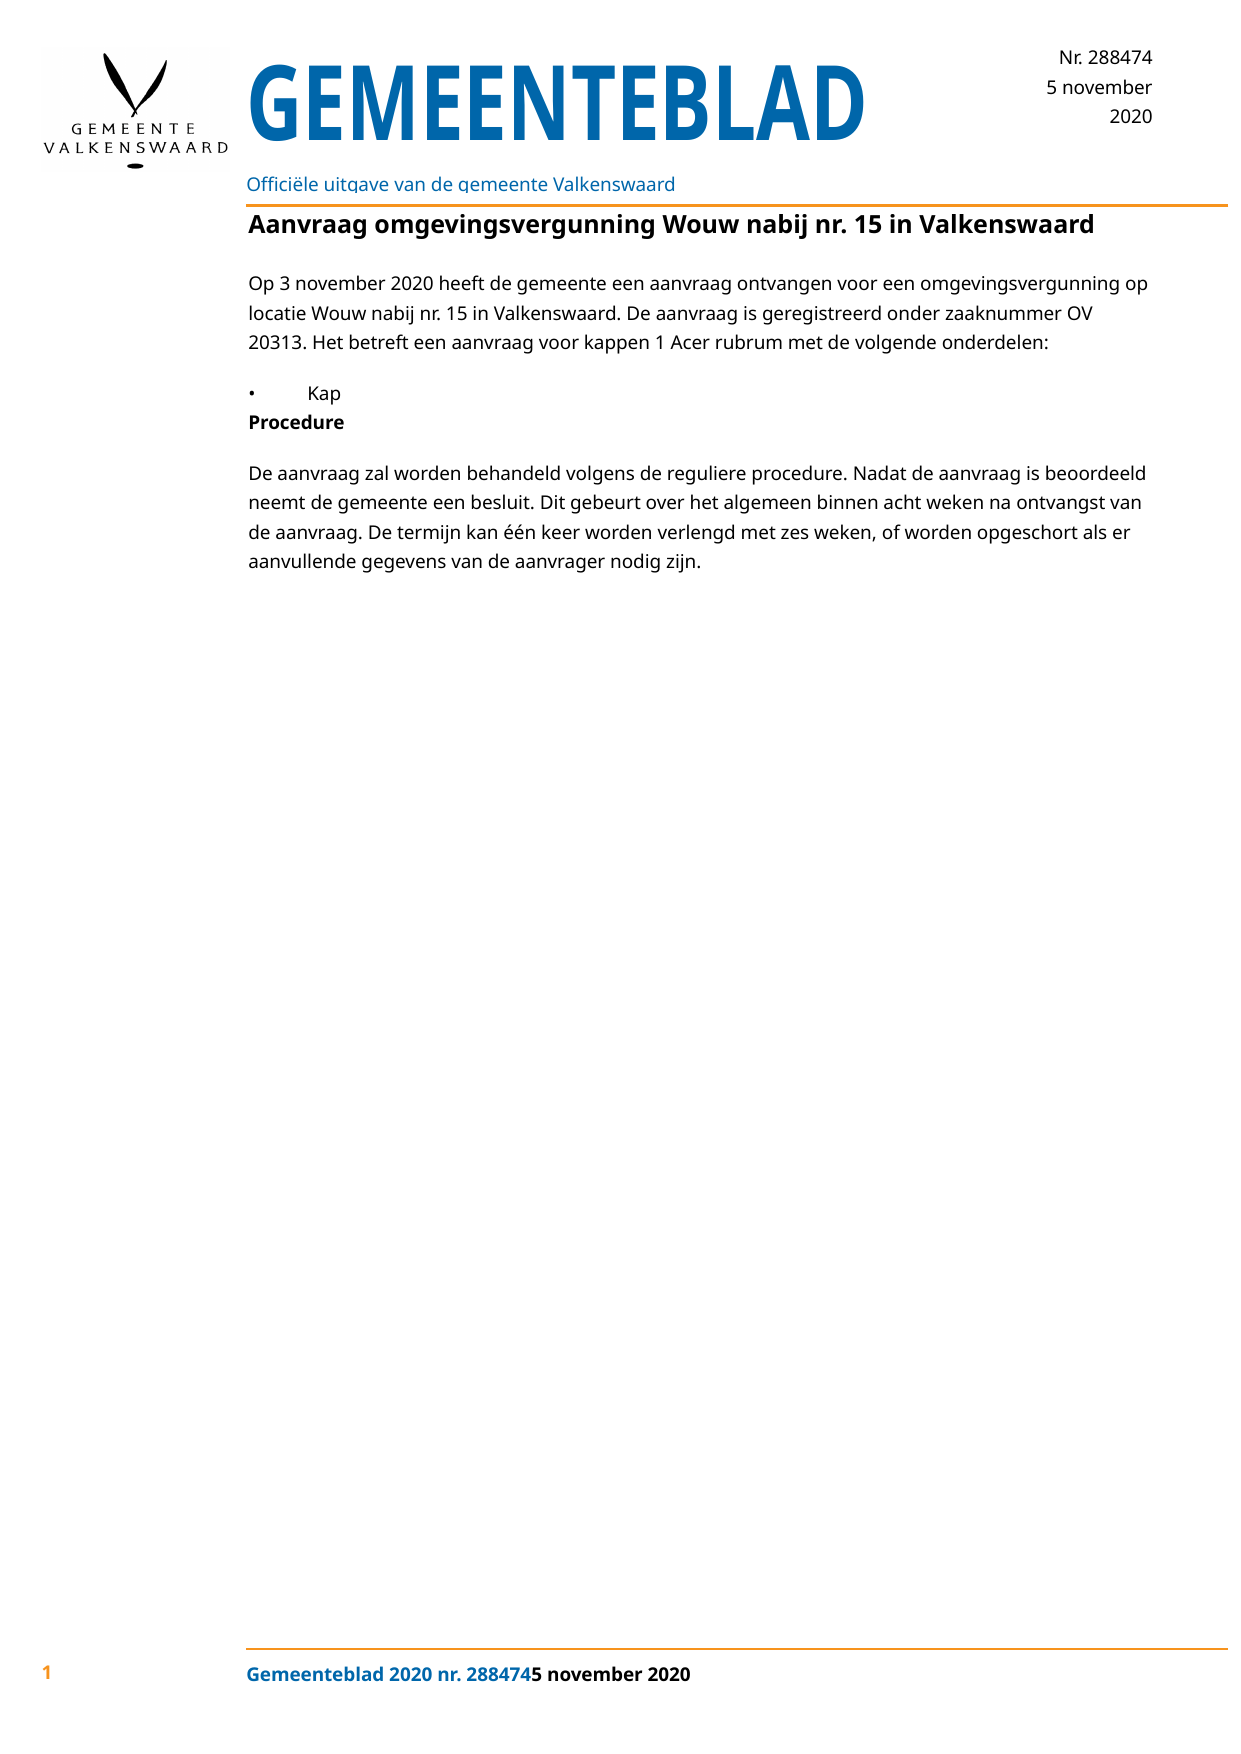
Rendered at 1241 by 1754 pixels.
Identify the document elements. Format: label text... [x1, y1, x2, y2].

text Procedure [248, 409, 1152, 435]
text Op 3 november 2020 heeft de gemeente een aanvraag ontvangen voor een omgevingsvergunning op locatie Wouw nabij nr. 15 in Valkenswaard. De aanvraag is geregistreerd onder zaaknummer OV 20313. Het betreft een aanvraag voor kappen 1 Acer rubrum met de volgende onderdelen: [248, 270, 1152, 355]
picture [41, 47, 231, 172]
text De aanvraag zal worden behandeld volgens de reguliere procedure. Nadat de aanvraag is beoordeeld neemt de gemeente een besluit. Dit gebeurt over het algemeen binnen acht weken na ontvangst van de aanvraag. De termijn kan één keer worden verlengd met zes weken, of worden opgeschort als er aanvullende gegevens van de aanvrager nodig zijn. [248, 460, 1152, 574]
text Aanvraag omgevingsvergunning Wouw nabij nr. 15 in Valkenswaard [248, 207, 1152, 241]
list Kap [248, 380, 1152, 406]
